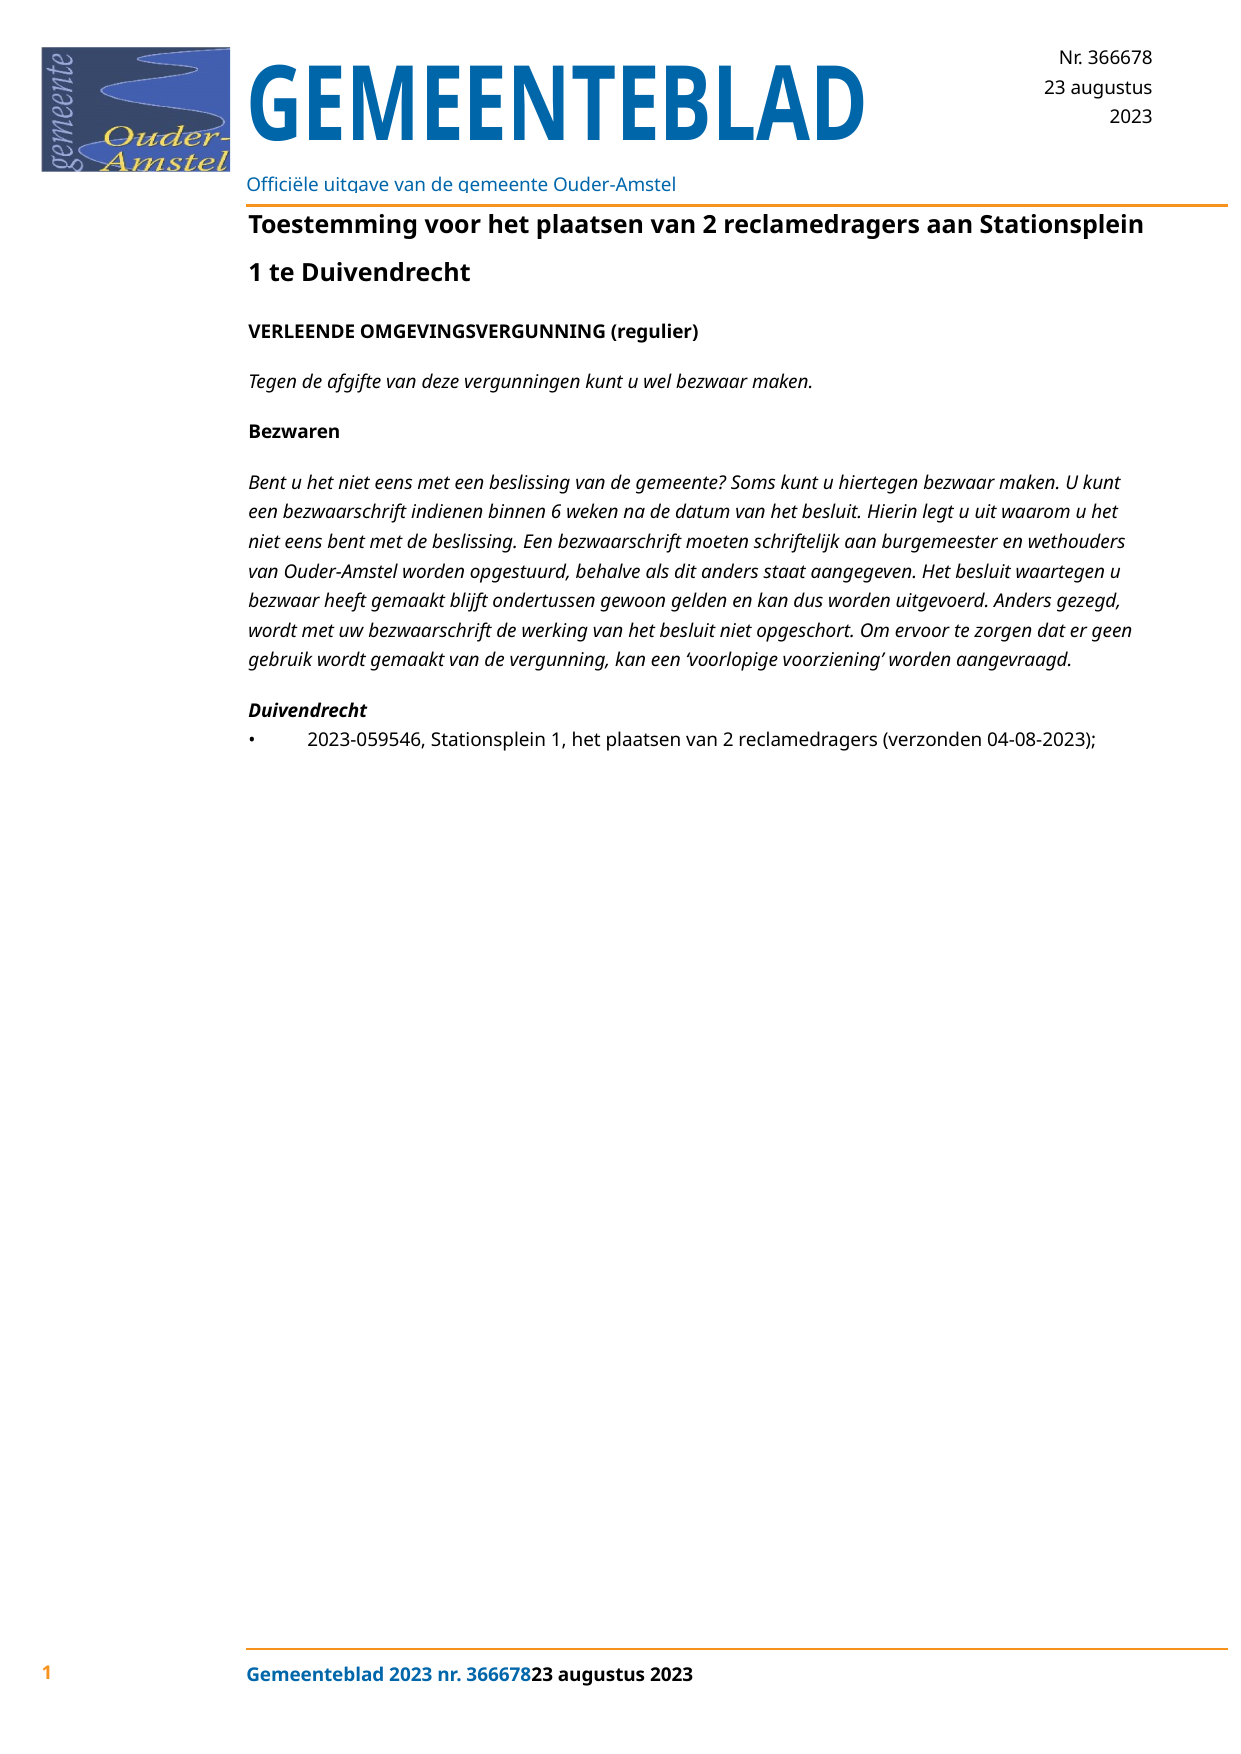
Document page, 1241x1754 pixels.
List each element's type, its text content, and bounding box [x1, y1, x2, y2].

picture [41, 47, 231, 172]
text Tegen de afgifte van deze vergunningen kunt u wel bezwaar maken. [248, 368, 1152, 394]
text Toestemming voor het plaatsen van 2 reclamedragers aan Stationsplein 1 te Duivendrecht [248, 207, 1152, 288]
list 2023-059546, Stationsplein 1, het plaatsen van 2 reclamedragers (verzonden 04-08-2023); [248, 727, 1152, 752]
text VERLEENDE OMGEVINGSVERGUNNING (regulier) [248, 318, 1152, 344]
text Duivendrecht [248, 697, 1152, 723]
text Bezwaren [248, 419, 1152, 444]
text Bent u het niet eens met een beslissing van de gemeente? Soms kunt u hiertegen bezwaar maken. U kunt een bezwaarschrift indienen binnen 6 weken na de datum van het besluit. Hierin legt u uit waarom u het niet eens bent met de beslissing. Een bezwaarschrift moeten schriftelijk aan burgemeester en wethouders van Ouder-Amstel worden opgestuurd, behalve als dit anders staat aangegeven. Het besluit waartegen u bezwaar heeft gemaakt blijft ondertussen gewoon gelden en kan dus worden uitgevoerd. Anders gezegd, wordt met uw bezwaarschrift de werking van het besluit niet opgeschort. Om ervoor te zorgen dat er geen gebruik wordt gemaakt van de vergunning, kan een ‘voorlopige voorziening’ worden aangevraagd. [248, 469, 1152, 672]
